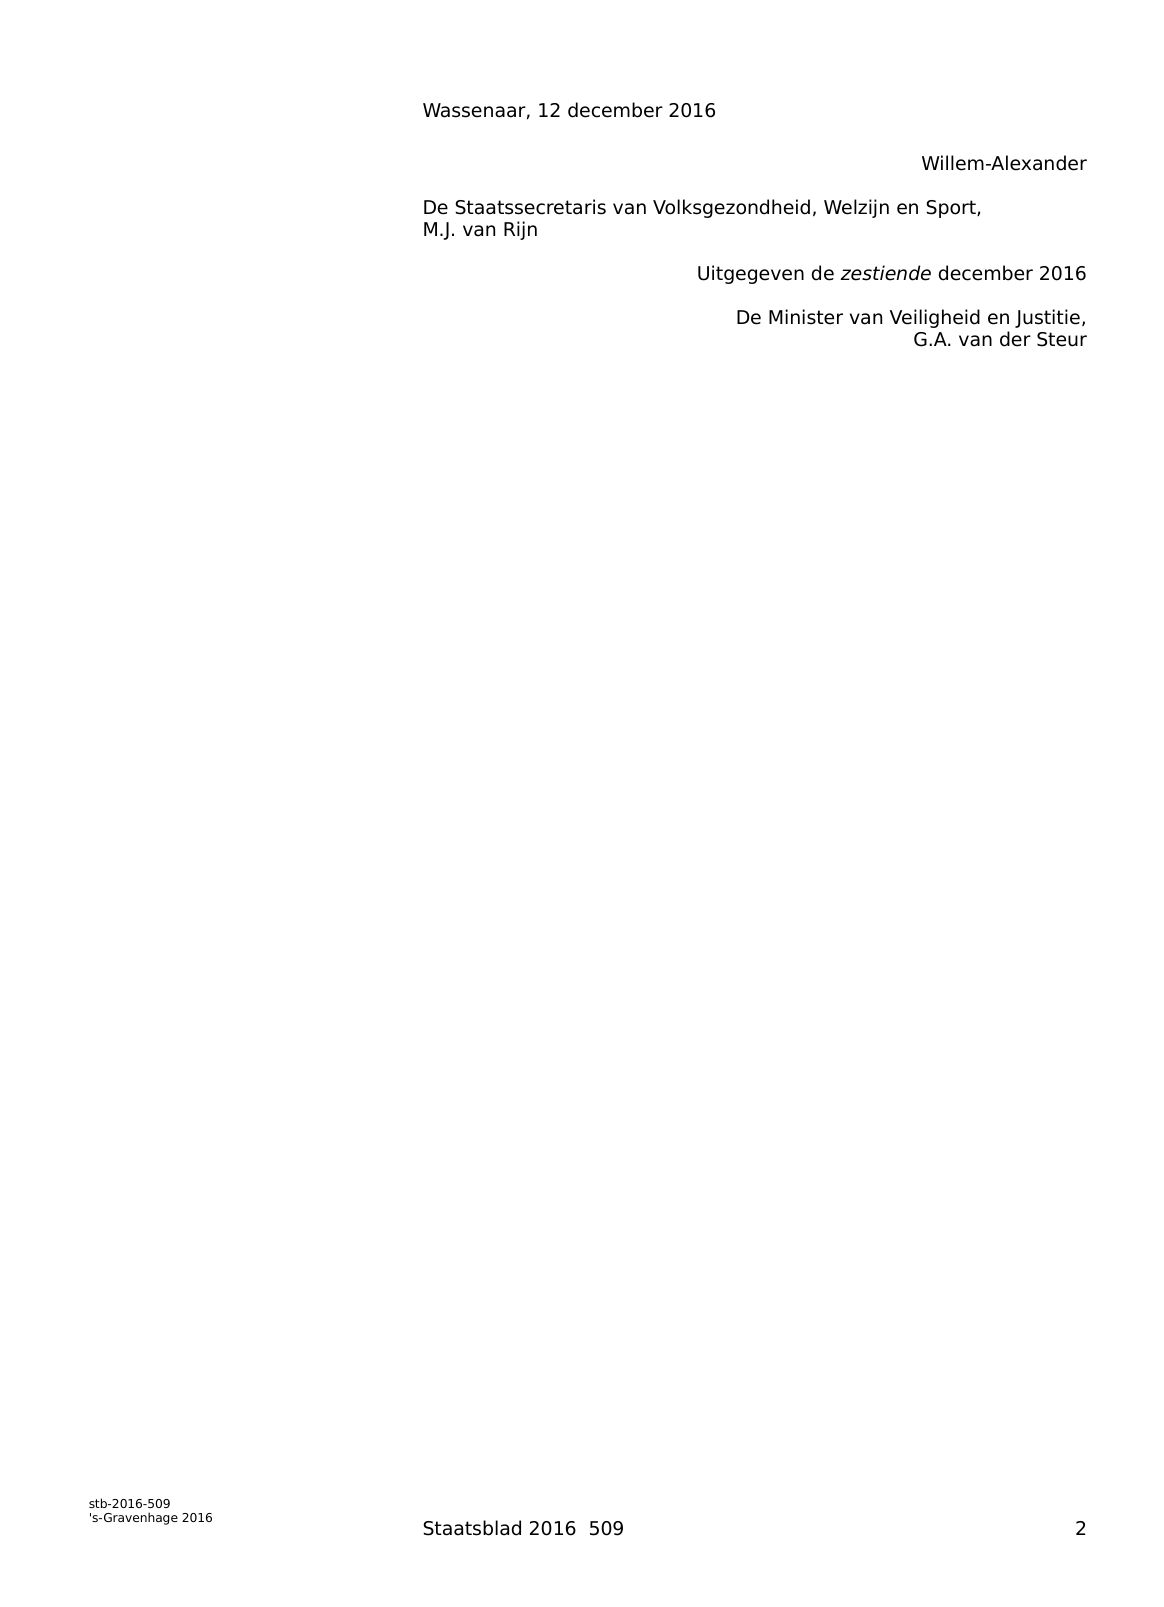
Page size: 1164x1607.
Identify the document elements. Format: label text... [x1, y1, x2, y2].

text De Staatssecretaris van Volksgezondheid, Welzijn en Sport, M.J. van Rijn [422, 197, 1087, 241]
text 's-Gravenhage 2016 [88, 1511, 323, 1525]
text stb-2016-509 [88, 1497, 323, 1511]
text Willem-Alexander [422, 152, 1087, 174]
text Wassenaar, 12 december 2016 [422, 100, 1087, 122]
text Uitgegeven de zestiende december 2016 [422, 263, 1087, 285]
text De Minister van Veiligheid en Justitie, G.A. van der Steur [422, 307, 1087, 351]
